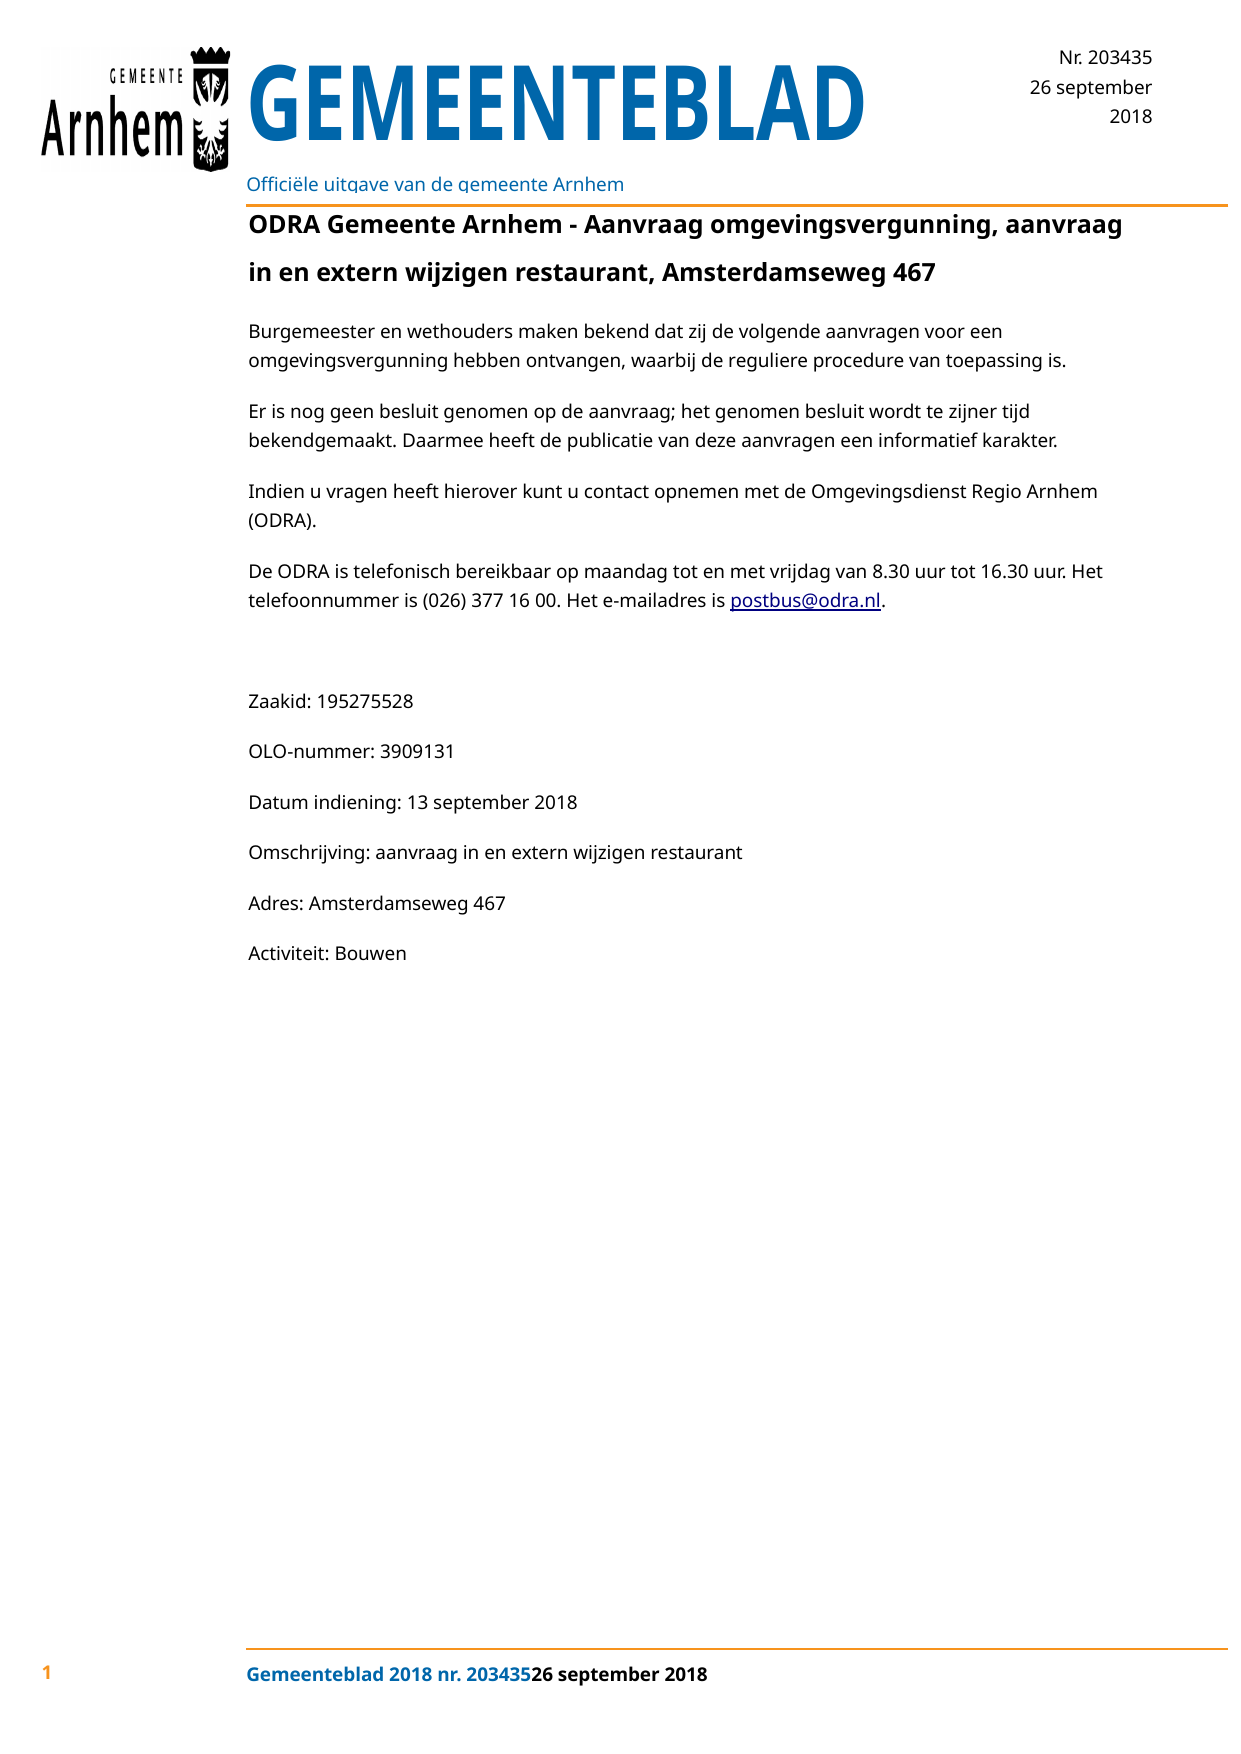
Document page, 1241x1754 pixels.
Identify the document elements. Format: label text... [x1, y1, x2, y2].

text ODRA Gemeente Arnhem - Aanvraag omgevingsvergunning, aanvraag in en extern wijzigen restaurant, Amsterdamseweg 467 [248, 207, 1152, 288]
picture [41, 47, 231, 172]
text Er is nog geen besluit genomen op de aanvraag; het genomen besluit wordt te zijner tijd bekendgemaakt. Daarmee heeft de publicatie van deze aanvragen een informatief karakter. [248, 398, 1152, 453]
text Burgemeester en wethouders maken bekend dat zij de volgende aanvragen voor een omgevingsvergunning hebben ontvangen, waarbij de reguliere procedure van toepassing is. [248, 318, 1152, 373]
text OLO-nummer: 3909131 [248, 739, 1152, 764]
text Adres: Amsterdamseweg 467 [248, 890, 1152, 916]
text De ODRA is telefonisch bereikbaar op maandag tot en met vrijdag van 8.30 uur tot 16.30 uur. Het telefoonnummer is (026) 377 16 00. Het e-mailadres is postbus@odra.nl. [248, 558, 1152, 613]
text Omschrijving: aanvraag in en extern wijzigen restaurant [248, 839, 1152, 865]
text Datum indiening: 13 september 2018 [248, 789, 1152, 815]
text Zaakid: 195275528 [248, 688, 1152, 714]
text Indien u vragen heeft hierover kunt u contact opnemen met de Omgevingsdienst Regio Arnhem (ODRA). [248, 478, 1152, 533]
text Activiteit: Bouwen [248, 940, 1152, 966]
